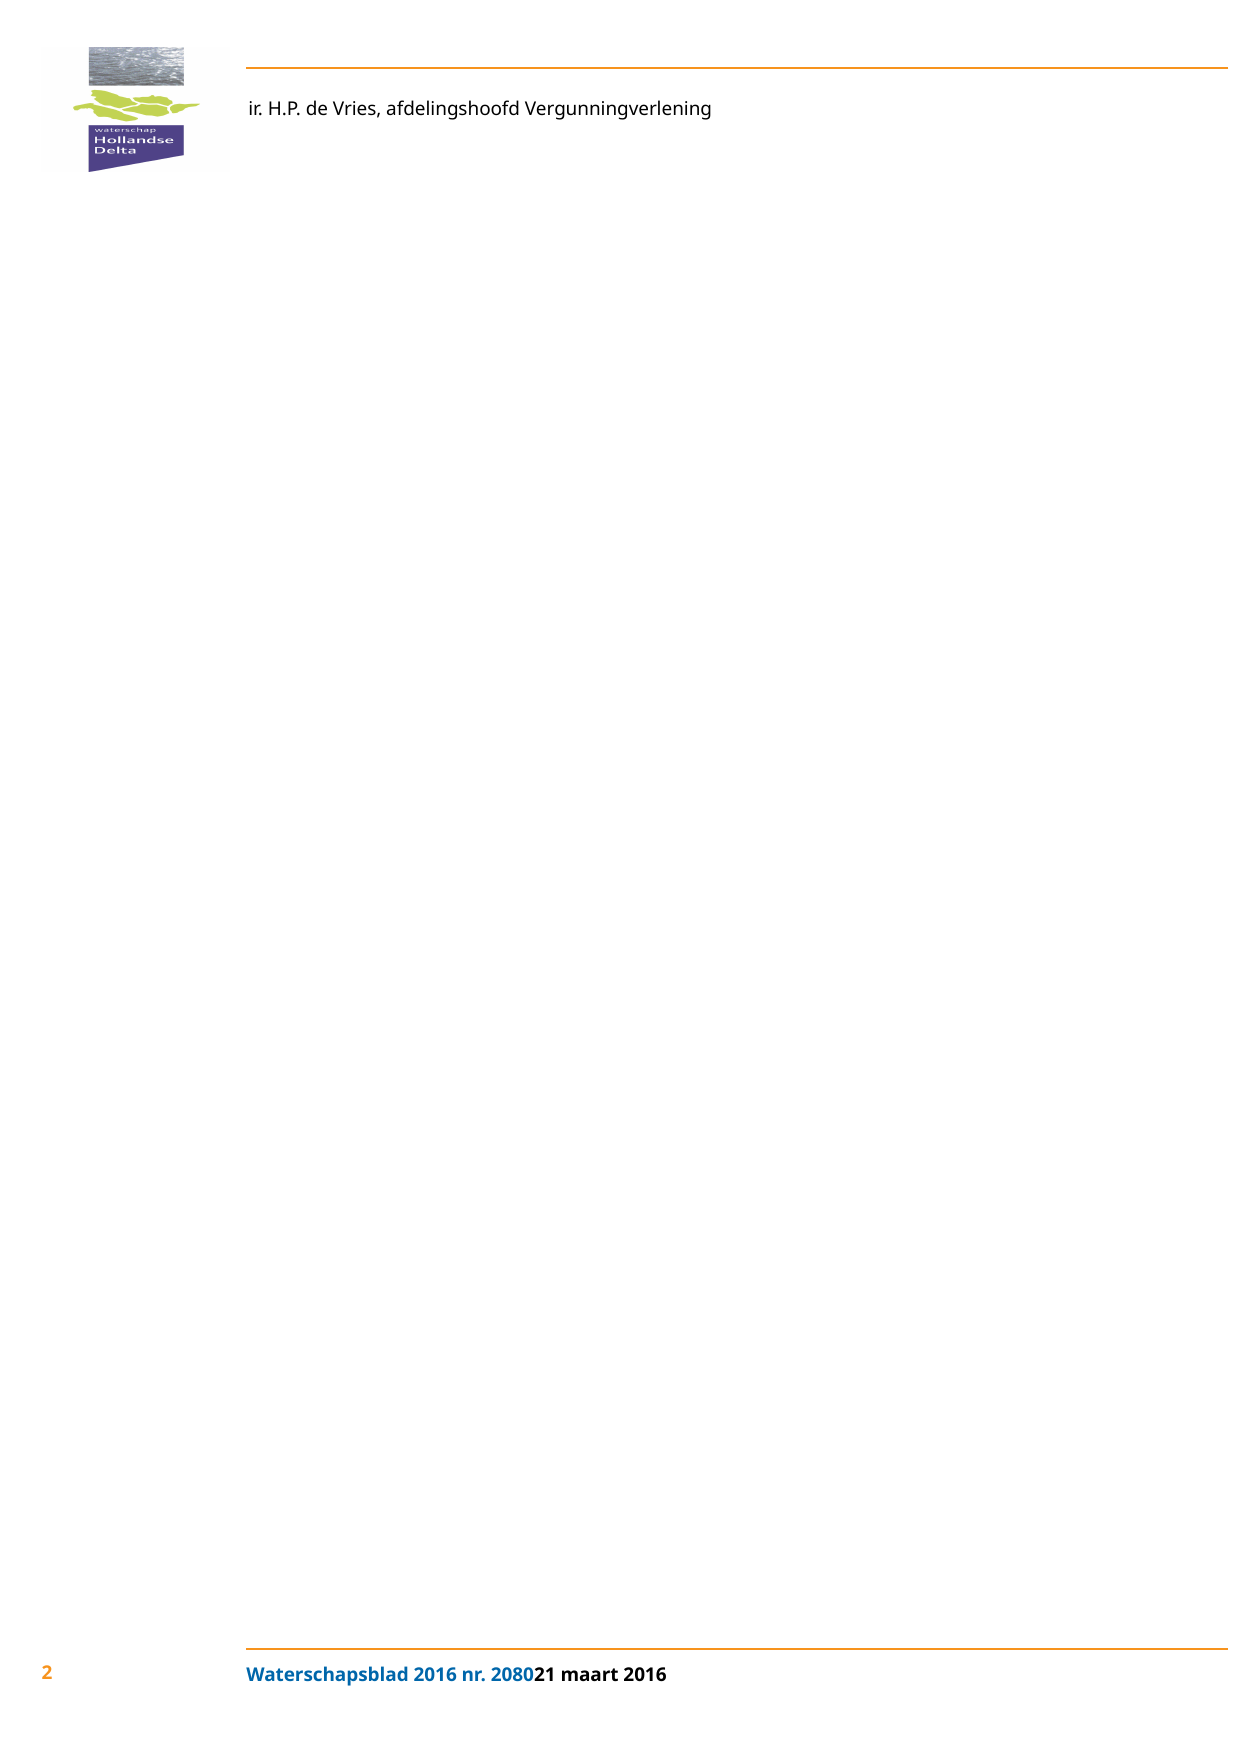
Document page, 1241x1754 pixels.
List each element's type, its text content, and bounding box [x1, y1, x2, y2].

picture [41, 47, 231, 172]
text ir. H.P. de Vries, afdelingshoofd Vergunningverlening [248, 95, 1152, 121]
